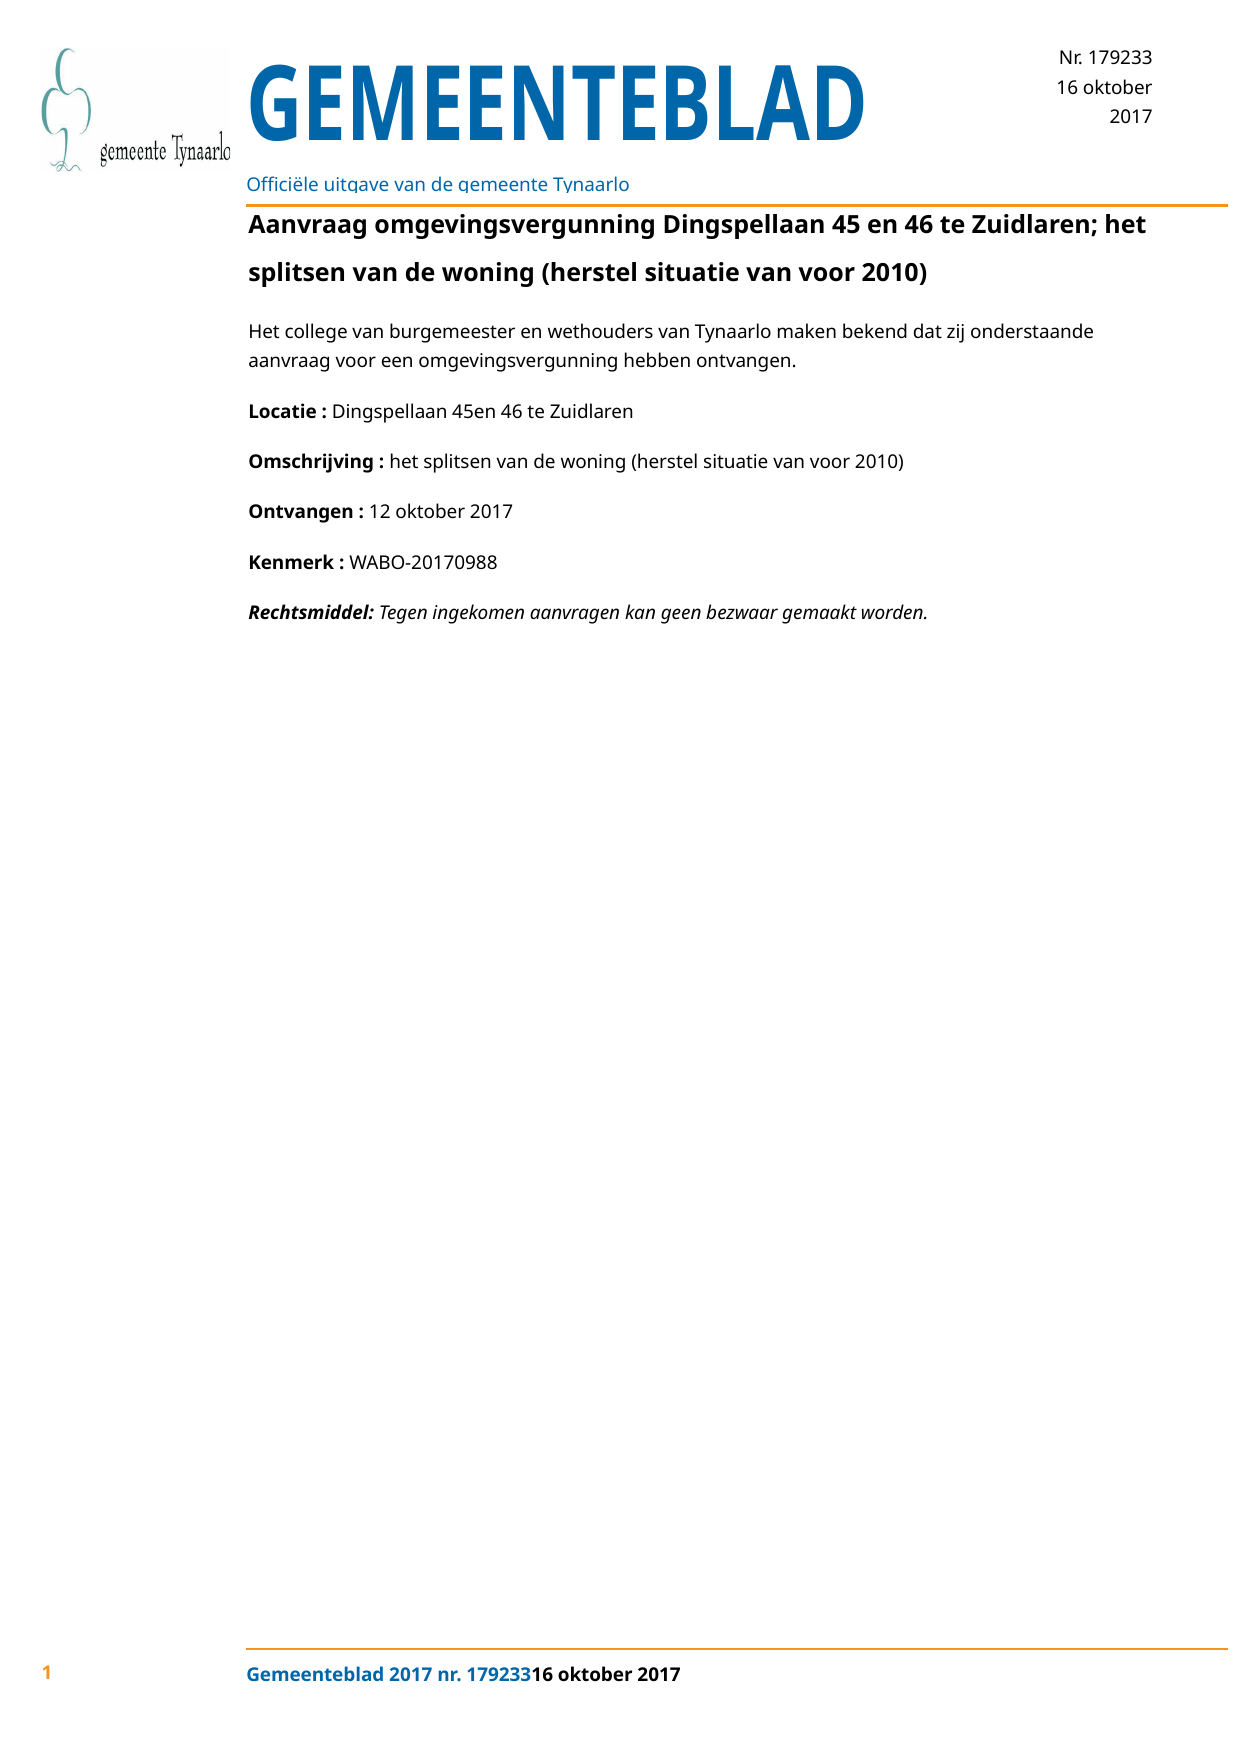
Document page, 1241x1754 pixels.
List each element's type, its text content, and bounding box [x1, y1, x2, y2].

text Het college van burgemeester en wethouders van Tynaarlo maken bekend dat zij onderstaande aanvraag voor een omgevingsvergunning hebben ontvangen. [248, 318, 1152, 373]
picture [41, 47, 231, 172]
text Aanvraag omgevingsvergunning Dingspellaan 45 en 46 te Zuidlaren; het splitsen van de woning (herstel situatie van voor 2010) [248, 207, 1152, 288]
text Omschrijving : het splitsen van de woning (herstel situatie van voor 2010) [248, 448, 1152, 474]
text Ontvangen : 12 oktober 2017 [248, 499, 1152, 524]
text Kenmerk : WABO-20170988 [248, 549, 1152, 575]
text Rechtsmiddel: Tegen ingekomen aanvragen kan geen bezwaar gemaakt worden. [248, 599, 1152, 625]
text Locatie : Dingspellaan 45en 46 te Zuidlaren [248, 398, 1152, 424]
